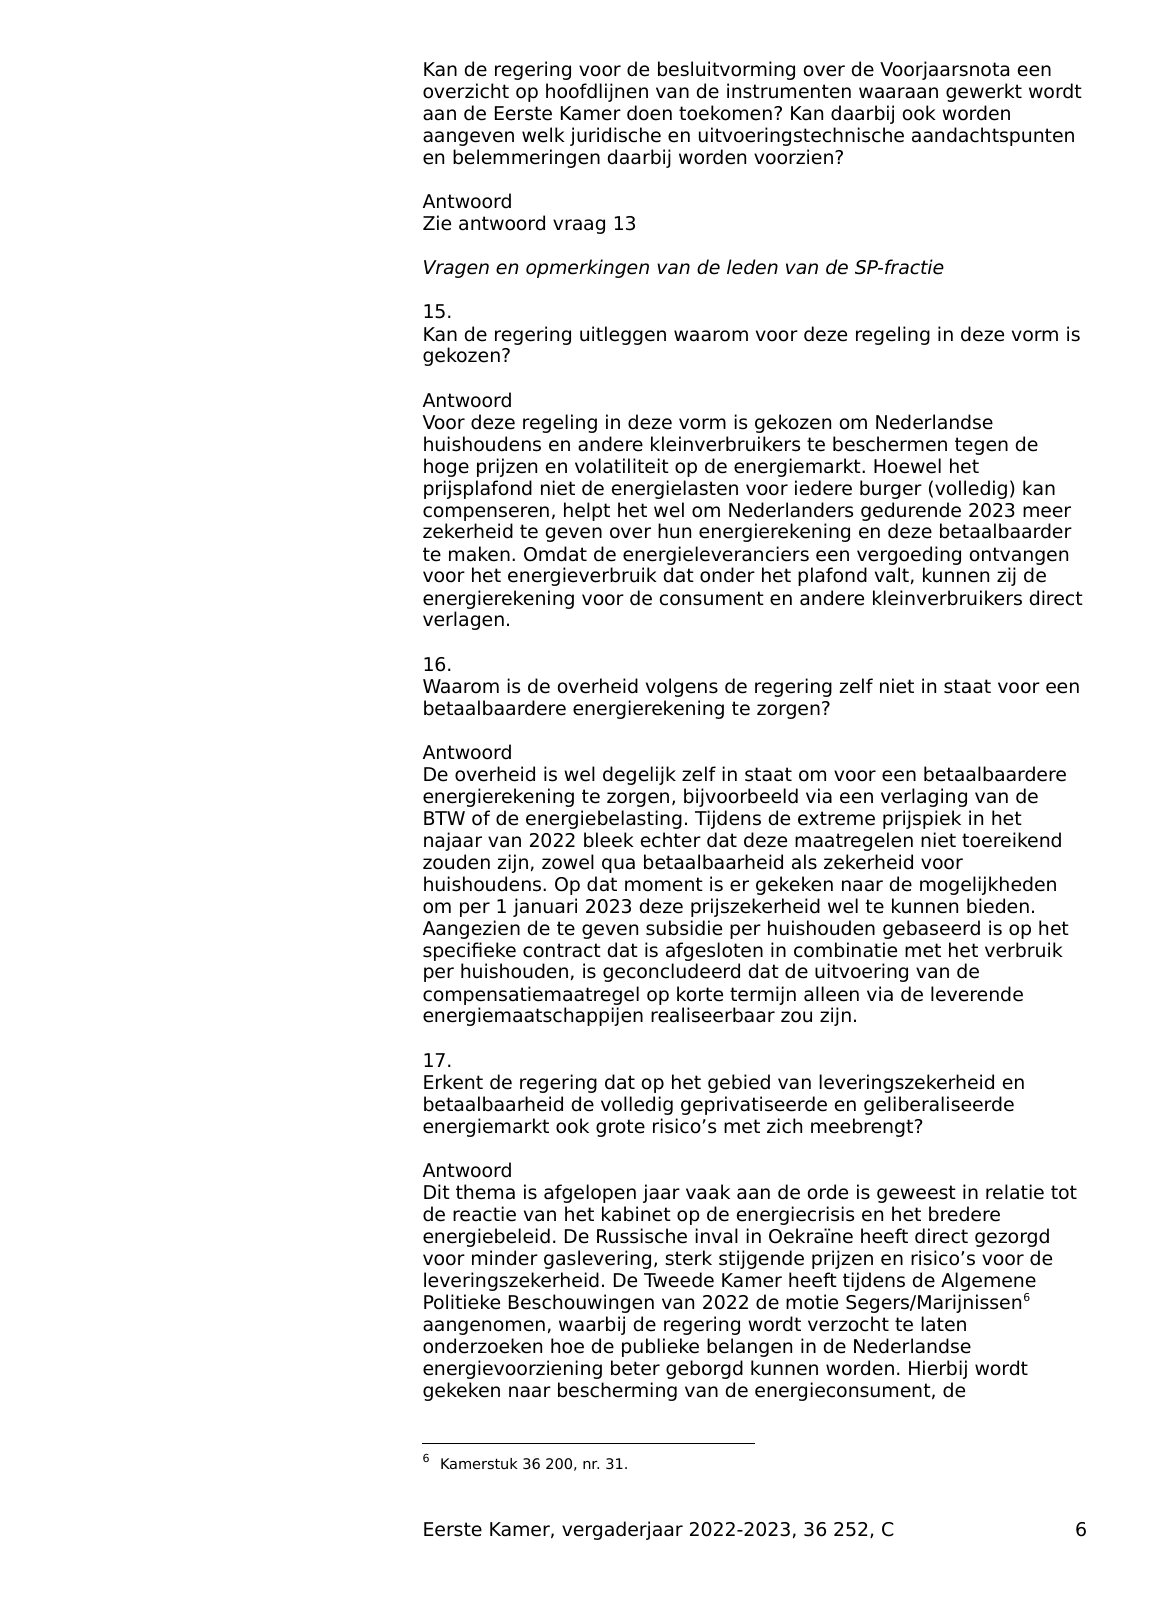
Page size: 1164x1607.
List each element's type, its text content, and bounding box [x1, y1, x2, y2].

text Antwoord [422, 742, 1087, 764]
text Kan de regering voor de besluitvorming over de Voorjaarsnota een overzicht op hoofdlijnen van de instrumenten waaraan gewerkt wordt aan de Eerste Kamer doen toekomen? Kan daarbij ook worden aangeven welk juridische en uitvoeringstechnische aandachtspunten en belemmeringen daarbij worden voorzien? [422, 59, 1087, 169]
text De overheid is wel degelijk zelf in staat om voor een betaalbaardere energierekening te zorgen, bijvoorbeeld via een verlaging van de BTW of de energiebelasting. Tijdens de extreme prijspiek in het najaar van 2022 bleek echter dat deze maatregelen niet toereikend zouden zijn, zowel qua betaalbaarheid als zekerheid voor huishoudens. Op dat moment is er gekeken naar de mogelijkheden om per 1 januari 2023 deze prijszekerheid wel te kunnen bieden. Aangezien de te geven subsidie per huishouden gebaseerd is op het specifieke contract dat is afgesloten in combinatie met het verbruik per huishouden, is geconcludeerd dat de uitvoering van de compensatiemaatregel op korte termijn alleen via de leverende energiemaatschappijen realiseerbaar zou zijn. [422, 764, 1087, 1027]
text Dit thema is afgelopen jaar vaak aan de orde is geweest in relatie tot de reactie van het kabinet op de energiecrisis en het bredere energiebeleid. De Russische inval in Oekraïne heeft direct gezorgd voor minder gaslevering, sterk stijgende prijzen en risico’s voor de leveringszekerheid. De Tweede Kamer heeft tijdens de Algemene Politieke Beschouwingen van 2022 de motie Segers/Marijnissen aangenomen, waarbij de regering wordt verzocht te laten onderzoeken hoe de publieke belangen in de Nederlandse energievoorziening beter geborgd kunnen worden. Hierbij wordt gekeken naar bescherming van de energieconsument, de [422, 1182, 1087, 1401]
text Kamerstuk 36 200, nr. 31. [422, 1452, 1087, 1474]
text Antwoord [422, 1160, 1087, 1182]
text Waarom is de overheid volgens de regering zelf niet in staat voor een betaalbaardere energierekening te zorgen? [422, 676, 1087, 719]
text Zie antwoord vraag 13 [422, 213, 1087, 235]
text 17. [422, 1049, 1087, 1072]
text Voor deze regeling in deze vorm is gekozen om Nederlandse huishoudens en andere kleinverbruikers te beschermen tegen de hoge prijzen en volatiliteit op de energiemarkt. Hoewel het prijsplafond niet de energielasten voor iedere burger (volledig) kan compenseren, helpt het wel om Nederlanders gedurende 2023 meer zekerheid te geven over hun energierekening en deze betaalbaarder te maken. Omdat de energieleveranciers een vergoeding ontvangen voor het energieverbruik dat onder het plafond valt, kunnen zij de energierekening voor de consument en andere kleinverbruikers direct verlagen. [422, 412, 1087, 631]
text Erkent de regering dat op het gebied van leveringszekerheid en betaalbaarheid de volledig geprivatiseerde en geliberaliseerde energiemarkt ook grote risico’s met zich meebrengt? [422, 1072, 1087, 1137]
subtitle Vragen en opmerkingen van de leden van de SP-fractie [422, 257, 1087, 279]
text Antwoord [422, 191, 1087, 213]
text 15. [422, 301, 1087, 323]
text 16. [422, 653, 1087, 676]
text Kan de regering uitleggen waarom voor deze regeling in deze vorm is gekozen? [422, 323, 1087, 367]
text Antwoord [422, 389, 1087, 412]
